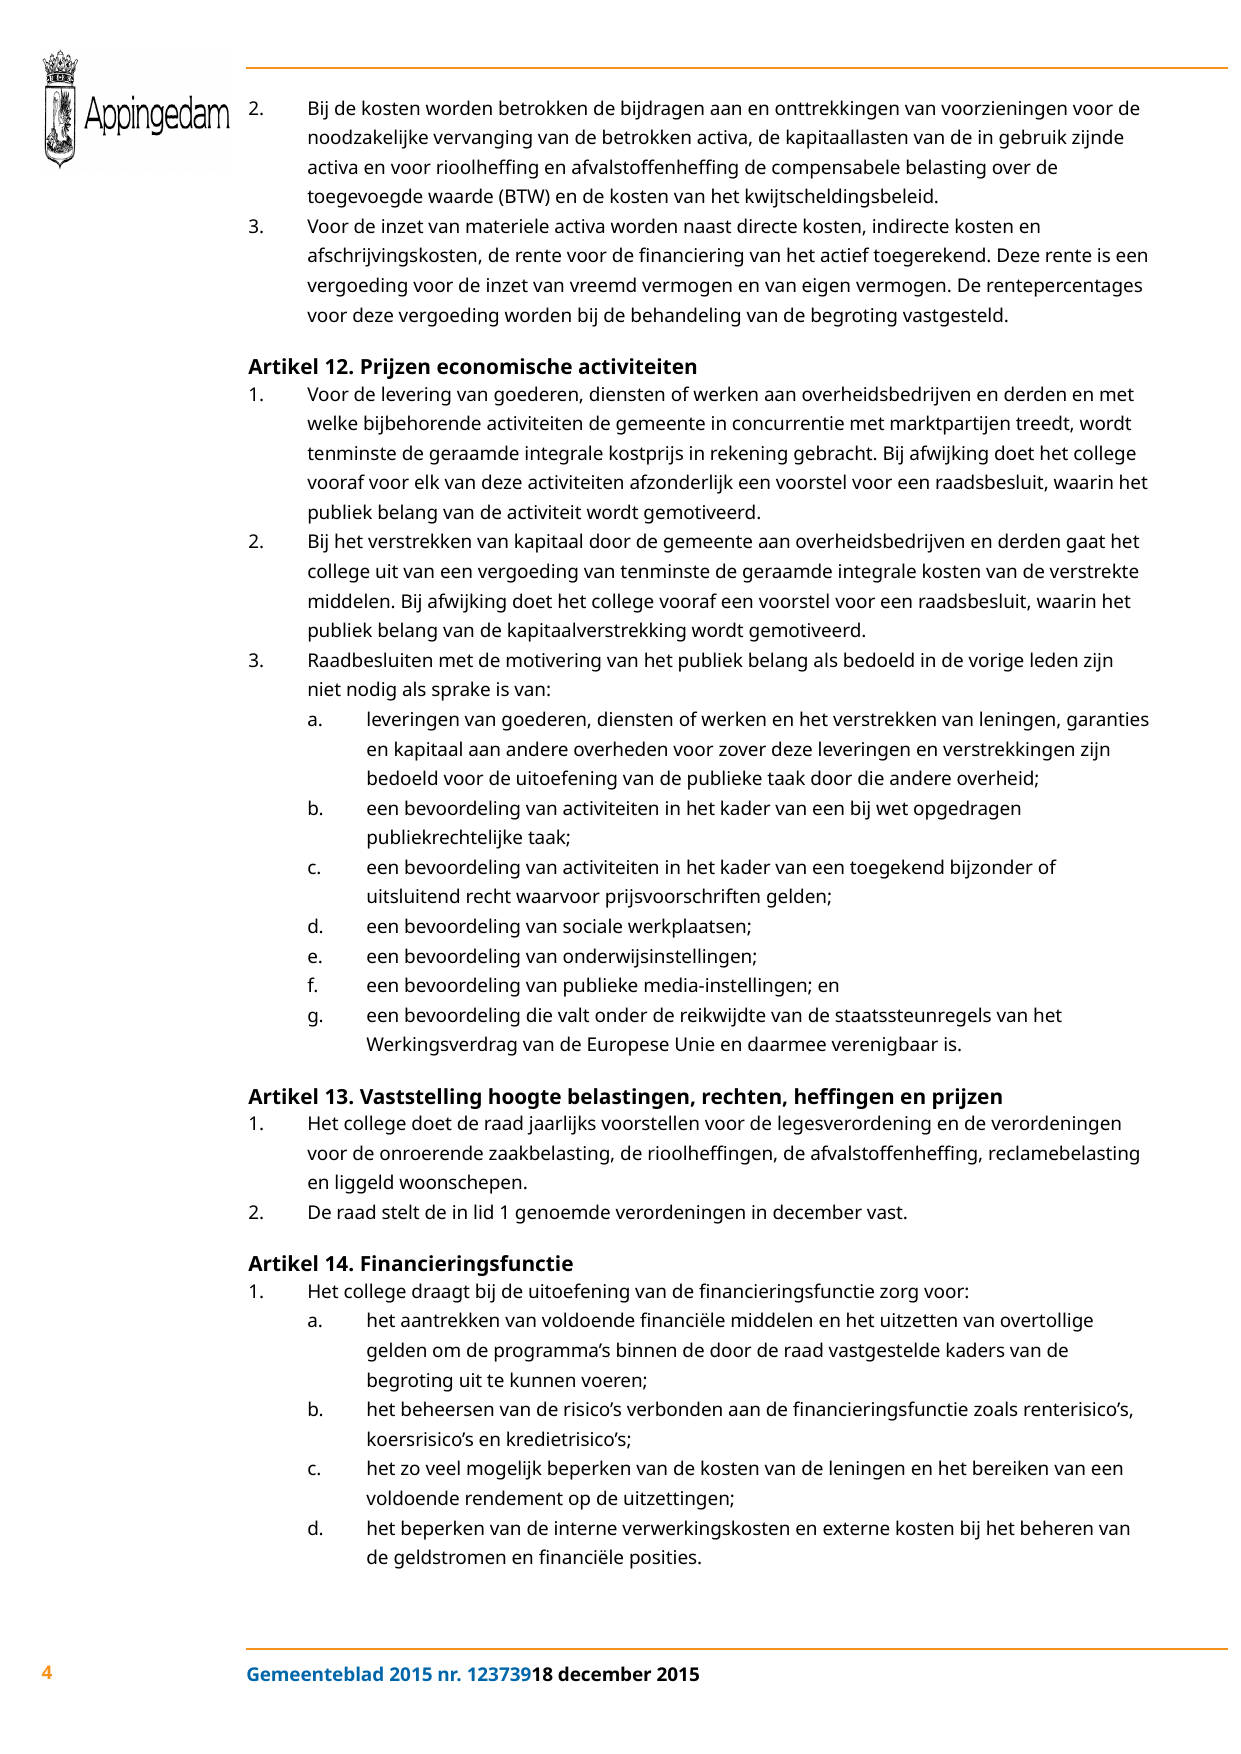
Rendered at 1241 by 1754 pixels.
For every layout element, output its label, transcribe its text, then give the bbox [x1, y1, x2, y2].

list een bevoordeling van publieke media-instellingen; en [307, 972, 1152, 998]
list een bevoordeling van activiteiten in het kader van een bij wet opgedragen publiekrechtelijke taak; [307, 795, 1152, 850]
list Het college doet de raad jaarlijks voorstellen voor de legesverordening en de verordeningen voor de onroerende zaakbelasting, de rioolheffingen, de afvalstoffenheffing, reclamebelasting en liggeld woonschepen. [248, 1110, 1152, 1195]
list Voor de inzet van materiele activa worden naast directe kosten, indirecte kosten en afschrijvingskosten, de rente voor de financiering van het actief toegerekend. Deze rente is een vergoeding voor de inzet van vreemd vermogen en van eigen vermogen. De rentepercentages voor deze vergoeding worden bij de behandeling van de begroting vastgesteld. [248, 213, 1152, 328]
list een bevoordeling die valt onder de reikwijdte van de staatssteunregels van het Werkingsverdrag van de Europese Unie en daarmee verenigbaar is. [307, 1002, 1152, 1057]
list Het college draagt bij de uitoefening van de financieringsfunctie zorg voor: [248, 1278, 1152, 1304]
list Bij de kosten worden betrokken de bijdragen aan en onttrekkingen van voorzieningen voor de noodzakelijke vervanging van de betrokken activa, de kapitaallasten van de in gebruik zijnde activa en voor rioolheffing en afvalstoffenheffing de compensabele belasting over de toegevoegde waarde (BTW) en de kosten van het kwijtscheldingsbeleid. [248, 95, 1152, 209]
text Artikel 12. Prijzen economische activiteiten [248, 352, 1152, 381]
list Raadbesluiten met de motivering van het publiek belang als bedoeld in de vorige leden zijn niet nodig als sprake is van: [248, 647, 1152, 702]
text Artikel 14. Financieringsfunctie [248, 1249, 1152, 1278]
list het zo veel mogelijk beperken van de kosten van de leningen en het bereiken van een voldoende rendement op de uitzettingen; [307, 1456, 1152, 1511]
list leveringen van goederen, diensten of werken en het verstrekken van leningen, garanties en kapitaal aan andere overheden voor zover deze leveringen en verstrekkingen zijn bedoeld voor de uitoefening van de publieke taak door die andere overheid; [307, 706, 1152, 791]
list een bevoordeling van sociale werkplaatsen; [307, 913, 1152, 939]
list het beheersen van de risico’s verbonden aan de financieringsfunctie zoals renterisico’s, koersrisico’s en kredietrisico’s; [307, 1396, 1152, 1452]
picture [41, 47, 231, 172]
list een bevoordeling van activiteiten in het kader van een toegekend bijzonder of uitsluitend recht waarvoor prijsvoorschriften gelden; [307, 854, 1152, 909]
list Bij het verstrekken van kapitaal door de gemeente aan overheidsbedrijven en derden gaat het college uit van een vergoeding van tenminste de geraamde integrale kosten van de verstrekte middelen. Bij afwijking doet het college vooraf een voorstel voor een raadsbesluit, waarin het publiek belang van de kapitaalverstrekking wordt gemotiveerd. [248, 529, 1152, 643]
list De raad stelt de in lid 1 genoemde verordeningen in december vast. [248, 1199, 1152, 1225]
list het beperken van de interne verwerkingskosten en externe kosten bij het beheren van de geldstromen en financiële posities. [307, 1515, 1152, 1570]
text Artikel 13. Vaststelling hoogte belastingen, rechten, heffingen en prijzen [248, 1082, 1152, 1110]
list Voor de levering van goederen, diensten of werken aan overheidsbedrijven en derden en met welke bijbehorende activiteiten de gemeente in concurrentie met marktpartijen treedt, wordt tenminste de geraamde integrale kostprijs in rekening gebracht. Bij afwijking doet het college vooraf voor elk van deze activiteiten afzonderlijk een voorstel voor een raadsbesluit, waarin het publiek belang van de activiteit wordt gemotiveerd. [248, 381, 1152, 525]
list een bevoordeling van onderwijsinstellingen; [307, 943, 1152, 968]
list het aantrekken van voldoende financiële middelen en het uitzetten van overtollige gelden om de programma’s binnen de door de raad vastgestelde kaders van de begroting uit te kunnen voeren; [307, 1308, 1152, 1392]
